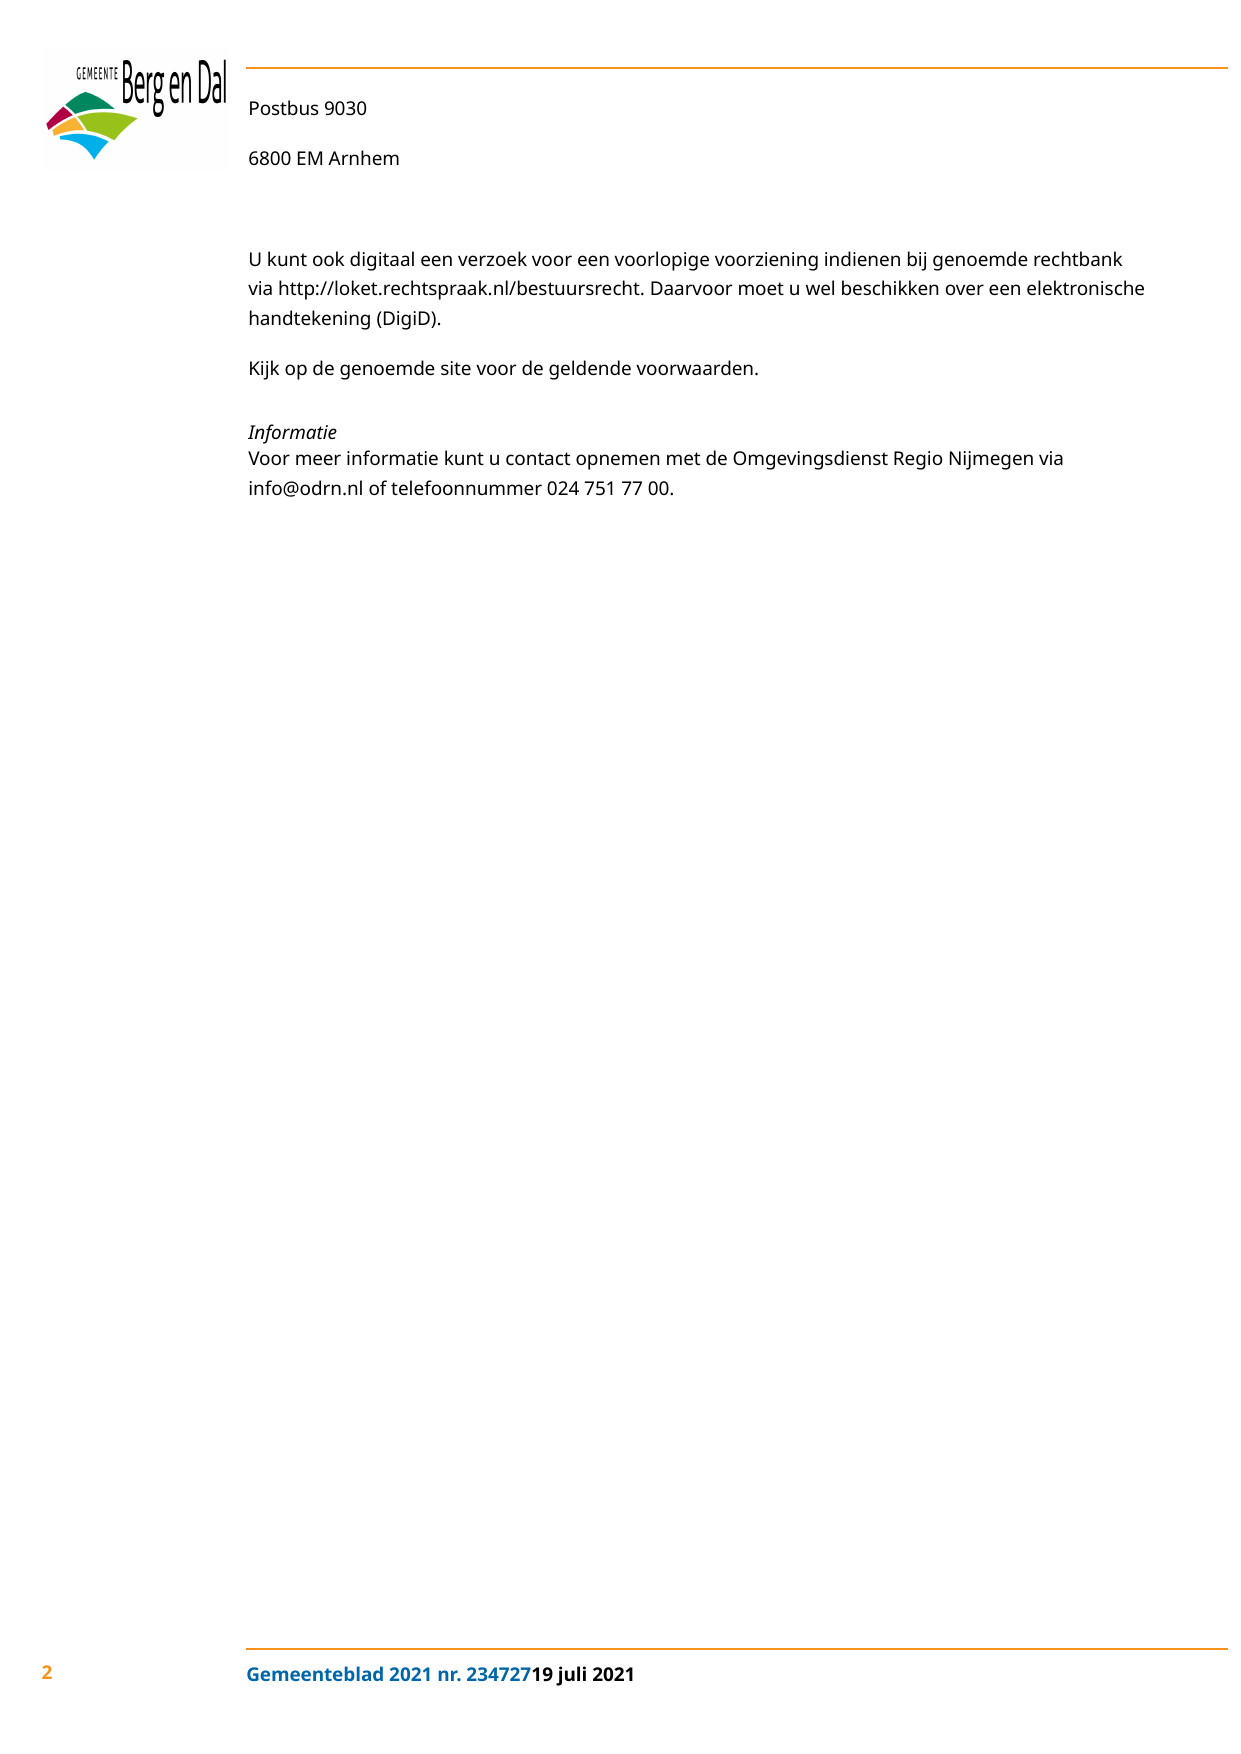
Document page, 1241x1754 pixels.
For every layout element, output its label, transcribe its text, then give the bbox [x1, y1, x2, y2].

picture [41, 47, 231, 172]
text Kijk op de genoemde site voor de geldende voorwaarden. [248, 356, 1152, 381]
text Postbus 9030 [248, 95, 1152, 121]
text U kunt ook digitaal een verzoek voor een voorlopige voorziening indienen bij genoemde rechtbank via http://loket.rechtspraak.nl/bestuursrecht. Daarvoor moet u wel beschikken over een elektronische handtekening (DigiD). [248, 246, 1152, 331]
text Voor meer informatie kunt u contact opnemen met de Omgevingsdienst Regio Nijmegen via info@odrn.nl of telefoonnummer 024 751 77 00. [248, 445, 1152, 501]
text 6800 EM Arnhem [248, 145, 1152, 171]
text Informatie [248, 419, 1152, 445]
